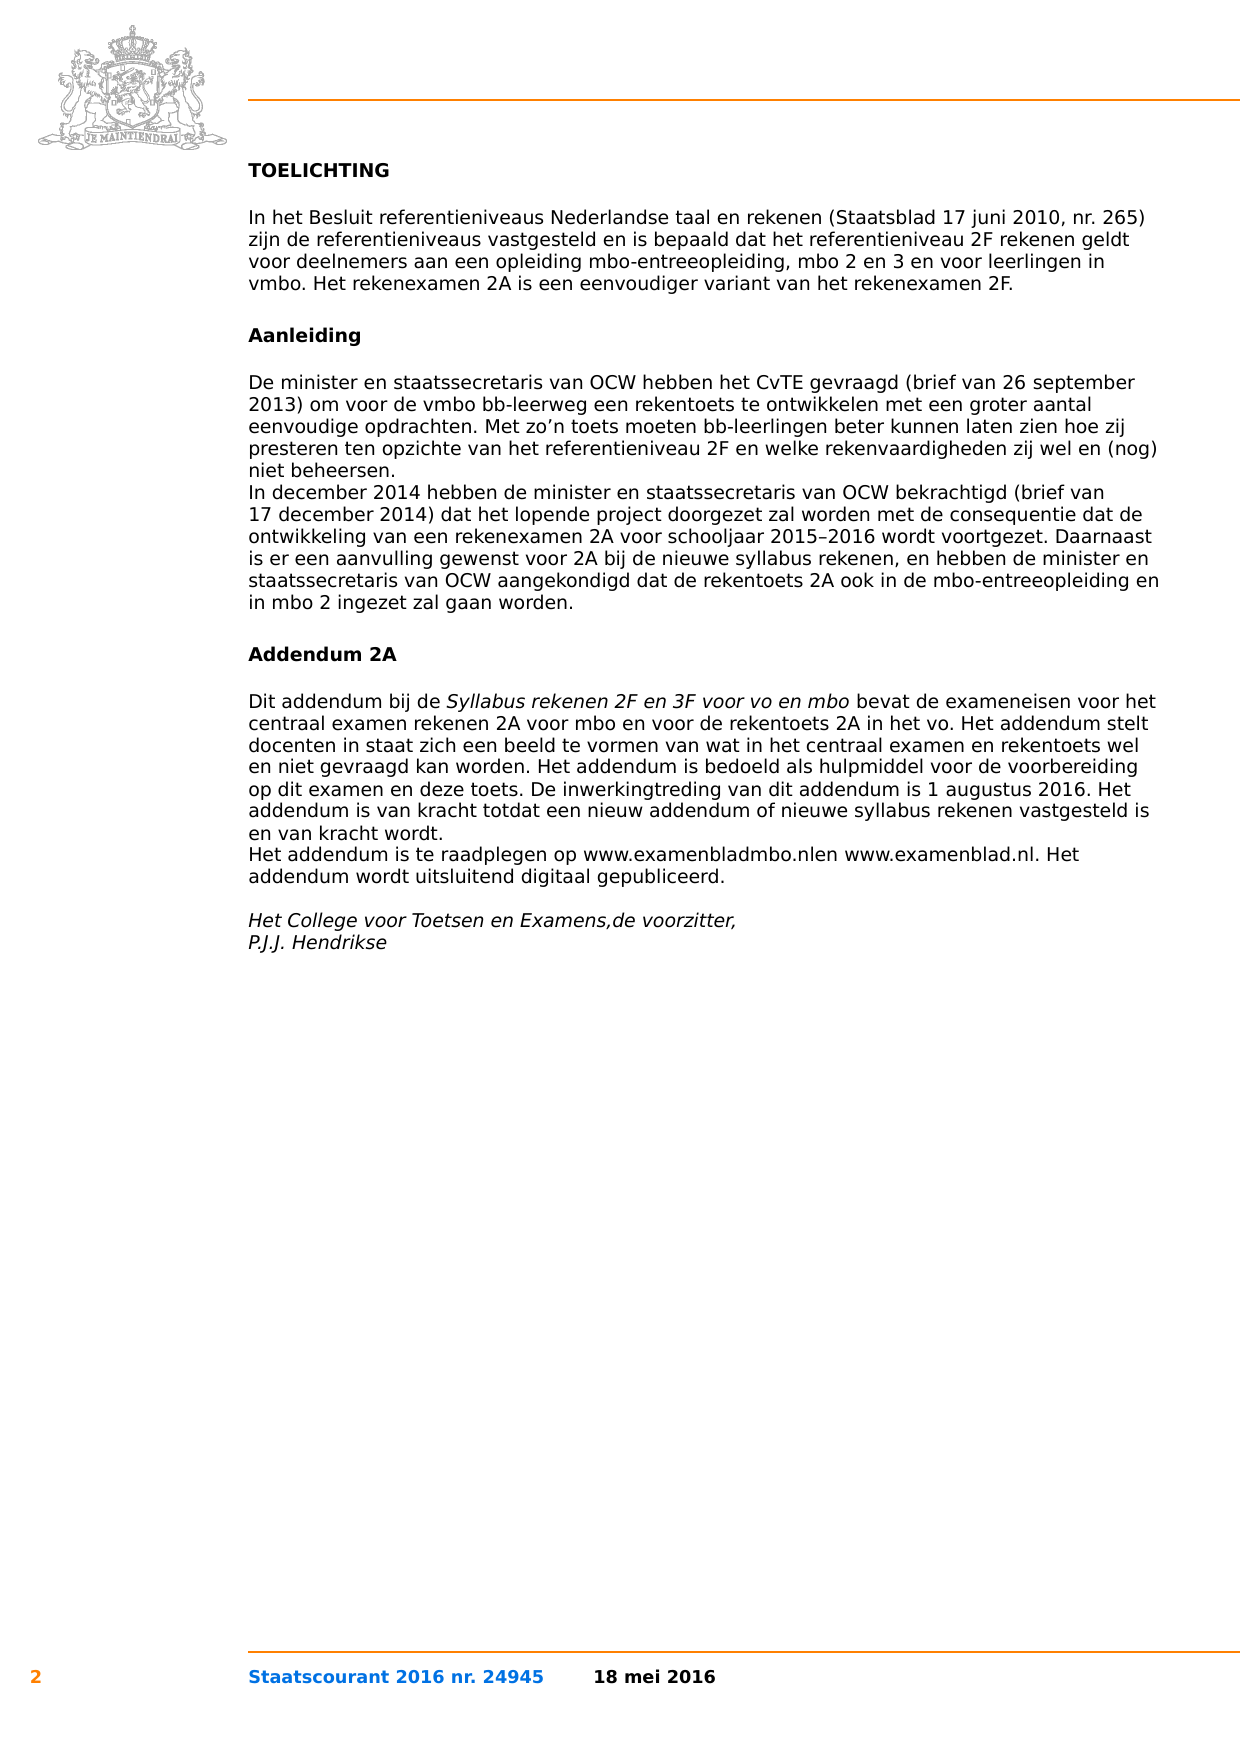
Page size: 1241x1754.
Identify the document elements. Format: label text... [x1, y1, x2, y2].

text Het College voor Toetsen en Examens,de voorzitter, P.J.J. Hendrikse [248, 910, 1163, 954]
subtitle Aanleiding [248, 325, 1163, 347]
text Dit addendum bij de Syllabus rekenen 2F en 3F voor vo en mbo bevat de exameneisen voor het centraal examen rekenen 2A voor mbo en voor de rekentoets 2A in het vo. Het addendum stelt docenten in staat zich een beeld te vormen van wat in het centraal examen en rekentoets wel en niet gevraagd kan worden. Het addendum is bedoeld als hulpmiddel voor de voorbereiding op dit examen en deze toets. De inwerkingtreding van dit addendum is 1 augustus 2016. Het addendum is van kracht totdat een nieuw addendum of nieuwe syllabus rekenen vastgesteld is en van kracht wordt. [248, 691, 1163, 844]
text De minister en staatssecretaris van OCW hebben het CvTE gevraagd (brief van 26 september 2013) om voor de vmbo bb-leerweg een rekentoets te ontwikkelen met een groter aantal eenvoudige opdrachten. Met zo’n toets moeten bb-leerlingen beter kunnen laten zien hoe zij presteren ten opzichte van het referentieniveau 2F en welke rekenvaardigheden zij wel en (nog) niet beheersen. [248, 372, 1163, 482]
subtitle TOELICHTING [248, 160, 1163, 182]
text In december 2014 hebben de minister en staatssecretaris van OCW bekrachtigd (brief van 17 december 2014) dat het lopende project doorgezet zal worden met de consequentie dat de ontwikkeling van een rekenexamen 2A voor schooljaar 2015–2016 wordt voortgezet. Daarnaast is er een aanvulling gewenst voor 2A bij de nieuwe syllabus rekenen, en hebben de minister en staatssecretaris van OCW aangekondigd dat de rekentoets 2A ook in de mbo-entreeopleiding en in mbo 2 ingezet zal gaan worden. [248, 482, 1163, 613]
text Het addendum is te raadplegen op www.examenbladmbo.nlen www.examenblad.nl. Het addendum wordt uitsluitend digitaal gepubliceerd. [248, 844, 1163, 888]
picture [38, 25, 227, 150]
subtitle Addendum 2A [248, 643, 1163, 666]
text In het Besluit referentieniveaus Nederlandse taal en rekenen (Staatsblad 17 juni 2010, nr. 265) zijn de referentieniveaus vastgesteld en is bepaald dat het referentieniveau 2F rekenen geldt voor deelnemers aan een opleiding mbo-entreeopleiding, mbo 2 en 3 en voor leerlingen in vmbo. Het rekenexamen 2A is een eenvoudiger variant van het rekenexamen 2F. [248, 207, 1163, 295]
